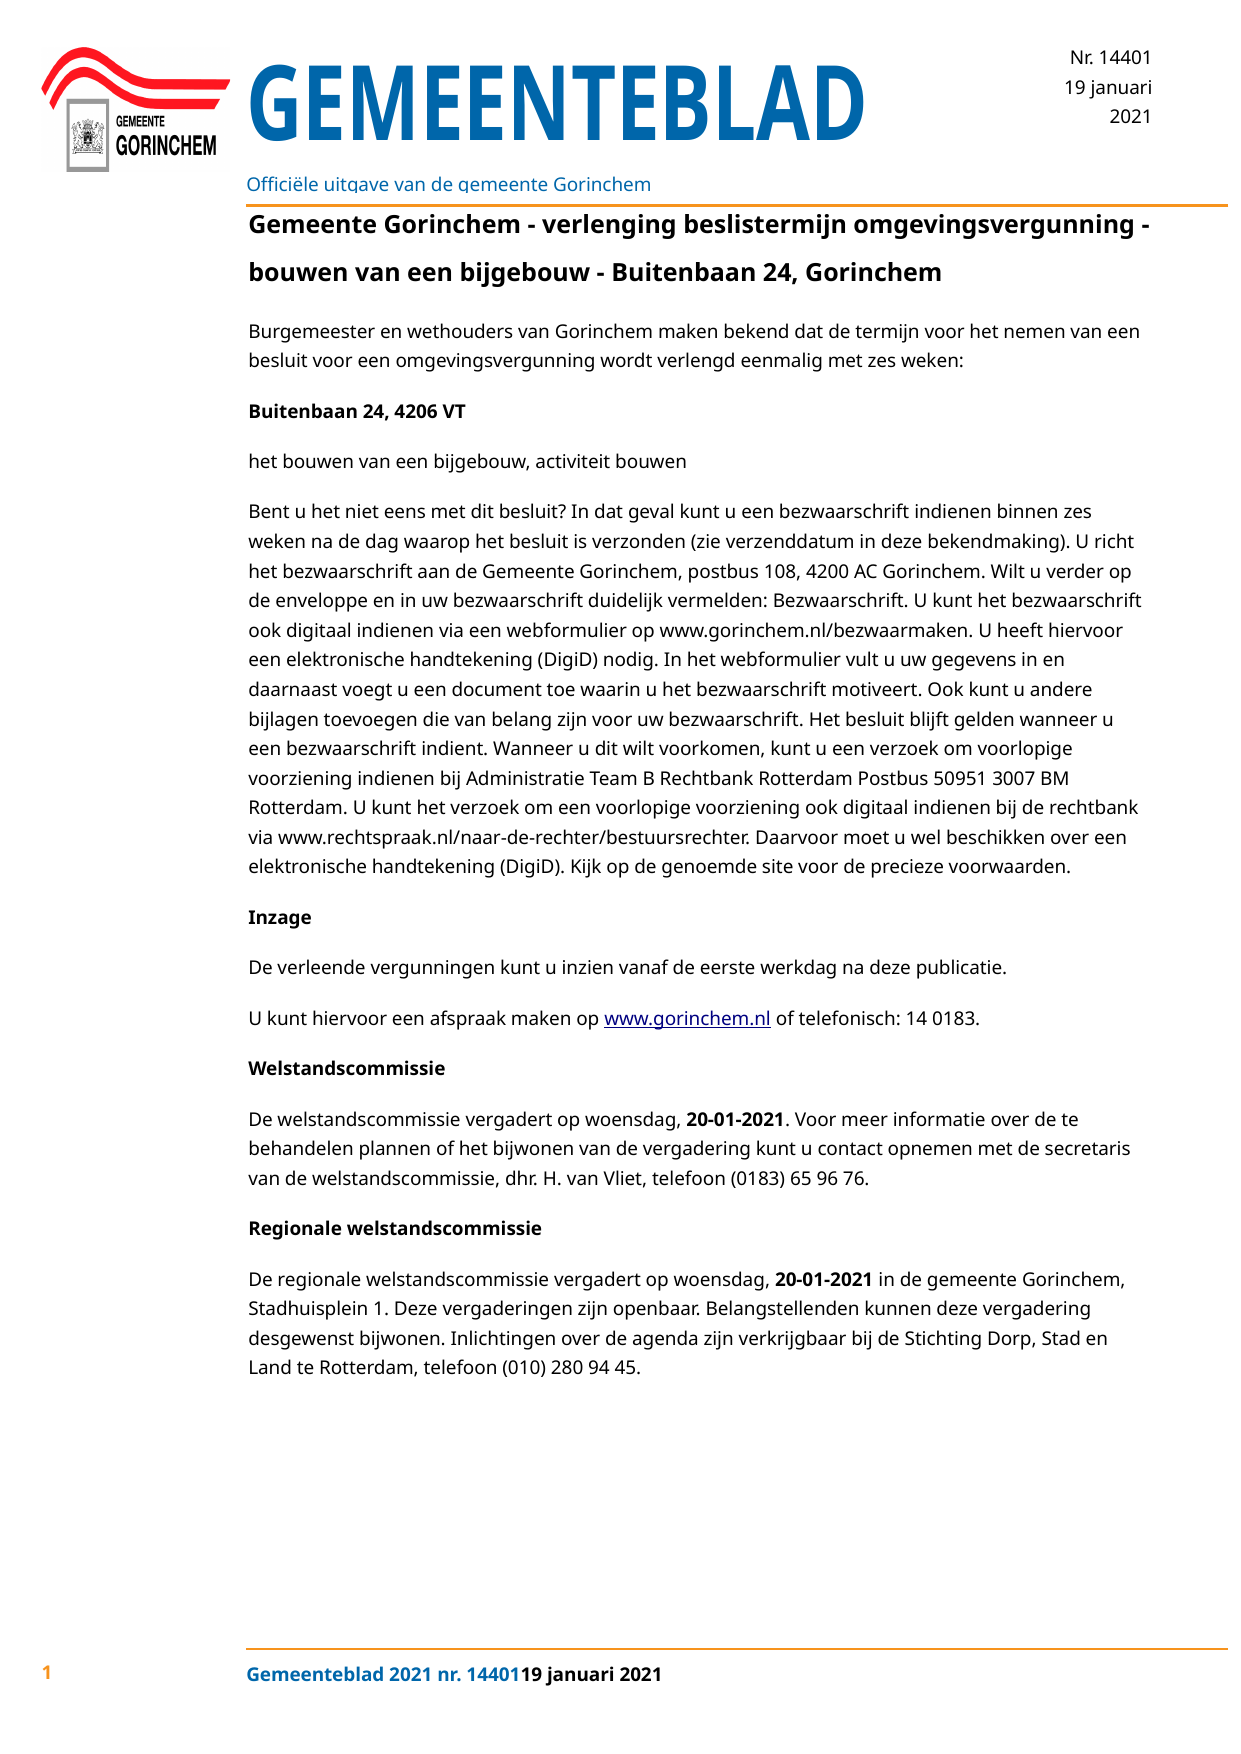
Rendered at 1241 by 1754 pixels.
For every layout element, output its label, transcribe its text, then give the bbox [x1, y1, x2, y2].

text Gemeente Gorinchem - verlenging beslistermijn omgevingsvergunning - bouwen van een bijgebouw - Buitenbaan 24, Gorinchem [248, 207, 1152, 288]
text Bent u het niet eens met dit besluit? In dat geval kunt u een bezwaarschrift indienen binnen zes weken na de dag waarop het besluit is verzonden (zie verzenddatum in deze bekendmaking). U richt het bezwaarschrift aan de Gemeente Gorinchem, postbus 108, 4200 AC Gorinchem. Wilt u verder op de enveloppe en in uw bezwaarschrift duidelijk vermelden: Bezwaarschrift. U kunt het bezwaarschrift ook digitaal indienen via een webformulier op www.gorinchem.nl/bezwaarmaken. U heeft hiervoor een elektronische handtekening (DigiD) nodig. In het webformulier vult u uw gegevens in en daarnaast voegt u een document toe waarin u het bezwaarschrift motiveert. Ook kunt u andere bijlagen toevoegen die van belang zijn voor uw bezwaarschrift. Het besluit blijft gelden wanneer u een bezwaarschrift indient. Wanneer u dit wilt voorkomen, kunt u een verzoek om voorlopige voorziening indienen bij Administratie Team B Rechtbank Rotterdam Postbus 50951 3007 BM Rotterdam. U kunt het verzoek om een voorlopige voorziening ook digitaal indienen bij de rechtbank via www.rechtspraak.nl/naar-de-rechter/bestuursrechter. Daarvoor moet u wel beschikken over een elektronische handtekening (DigiD). Kijk op de genoemde site voor de precieze voorwaarden. [248, 499, 1152, 879]
text Regionale welstandscommissie [248, 1215, 1152, 1241]
text De welstandscommissie vergadert op woensdag, 20-01-2021. Voor meer informatie over de te behandelen plannen of het bijwonen van de vergadering kunt u contact opnemen met de secretaris van de welstandscommissie, dhr. H. van Vliet, telefoon (0183) 65 96 76. [248, 1106, 1152, 1191]
text het bouwen van een bijgebouw, activiteit bouwen [248, 448, 1152, 474]
picture [41, 47, 231, 172]
text De verleende vergunningen kunt u inzien vanaf de eerste werkdag na deze publicatie. [248, 954, 1152, 980]
text U kunt hiervoor een afspraak maken op www.gorinchem.nl of telefonisch: 14 0183. [248, 1005, 1152, 1031]
text De regionale welstandscommissie vergadert op woensdag, 20-01-2021 in de gemeente Gorinchem, Stadhuisplein 1. Deze vergaderingen zijn openbaar. Belangstellenden kunnen deze vergadering desgewenst bijwonen. Inlichtingen over de agenda zijn verkrijgbaar bij de Stichting Dorp, Stad en Land te Rotterdam, telefoon (010) 280 94 45. [248, 1266, 1152, 1380]
text Buitenbaan 24, 4206 VT [248, 398, 1152, 424]
text Inzage [248, 904, 1152, 930]
text Burgemeester en wethouders van Gorinchem maken bekend dat de termijn voor het nemen van een besluit voor een omgevingsvergunning wordt verlengd eenmalig met zes weken: [248, 318, 1152, 373]
text Welstandscommissie [248, 1055, 1152, 1081]
